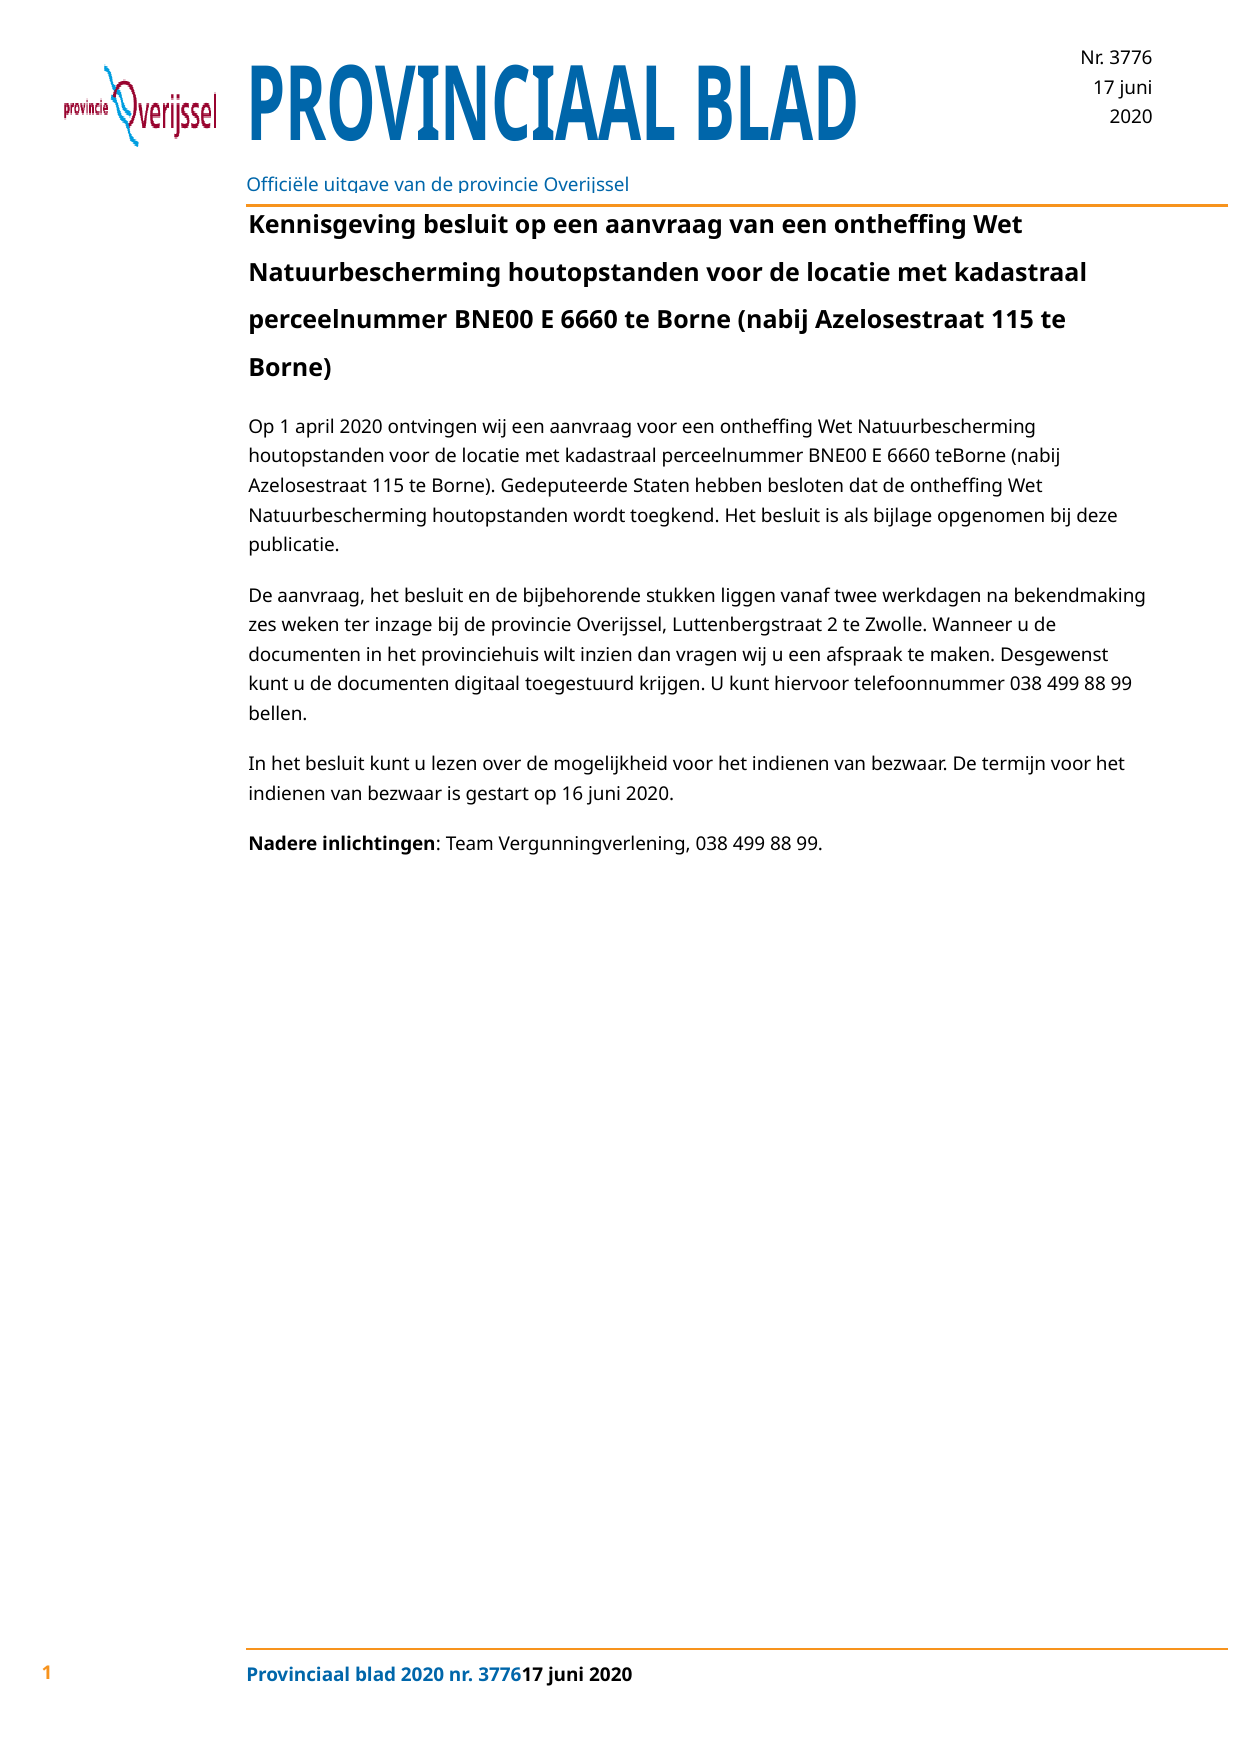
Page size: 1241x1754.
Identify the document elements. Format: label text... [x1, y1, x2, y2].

text Op 1 april 2020 ontvingen wij een aanvraag voor een ontheffing Wet Natuurbescherming houtopstanden voor de locatie met kadastraal perceelnummer BNE00 E 6660 teBorne (nabij Azelosestraat 115 te Borne). Gedeputeerde Staten hebben besloten dat de ontheffing Wet Natuurbescherming houtopstanden wordt toegkend. Het besluit is als bijlage opgenomen bij deze publicatie. [248, 413, 1152, 557]
text In het besluit kunt u lezen over de mogelijkheid voor het indienen van bezwaar. De termijn voor het indienen van bezwaar is gestart op 16 juni 2020. [248, 751, 1152, 806]
picture [41, 47, 231, 172]
text De aanvraag, het besluit en de bijbehorende stukken liggen vanaf twee werkdagen na bekendmaking zes weken ter inzage bij de provincie Overijssel, Luttenbergstraat 2 te Zwolle. Wanneer u de documenten in het provinciehuis wilt inzien dan vragen wij u een afspraak te maken. Desgewenst kunt u de documenten digitaal toegestuurd krijgen. U kunt hiervoor telefoonnummer 038 499 88 99 bellen. [248, 582, 1152, 726]
text Nadere inlichtingen: Team Vergunningverlening, 038 499 88 99. [248, 831, 1152, 856]
text Kennisgeving besluit op een aanvraag van een ontheffing Wet Natuurbescherming houtopstanden voor de locatie met kadastraal perceelnummer BNE00 E 6660 te Borne (nabij Azelosestraat 115 te Borne) [248, 207, 1152, 384]
